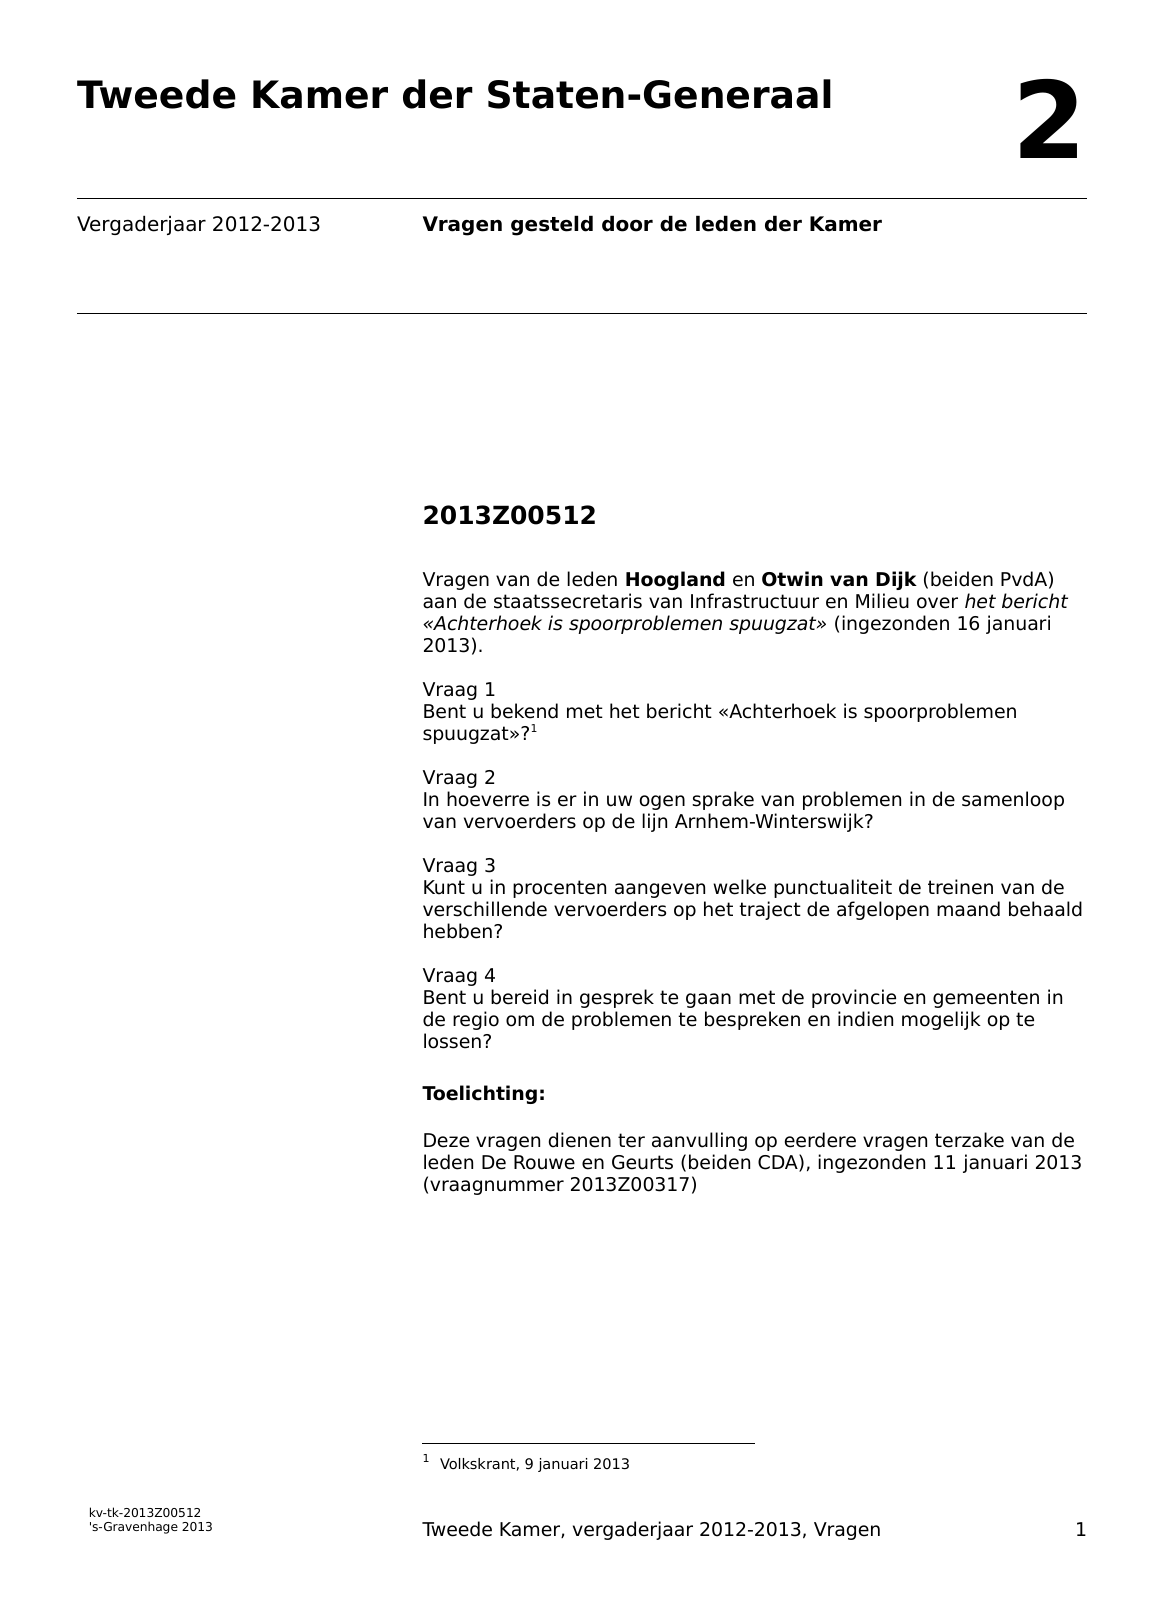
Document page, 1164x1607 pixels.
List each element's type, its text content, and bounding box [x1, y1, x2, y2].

text Bent u bereid in gesprek te gaan met de provincie en gemeenten in de regio om de problemen te bespreken en indien mogelijk op te lossen? [422, 987, 1087, 1053]
text Vraag 1 [422, 679, 1087, 701]
text Kunt u in procenten aangeven welke punctualiteit de treinen van de verschillende vervoerders op het traject de afgelopen maand behaald hebben? [422, 877, 1087, 943]
text 2013Z00512 [422, 501, 1087, 531]
text In hoeverre is er in uw ogen sprake van problemen in de samenloop van vervoerders op de lijn Arnhem-Winterswijk? [422, 789, 1087, 833]
text 's-Gravenhage 2013 [88, 1520, 323, 1534]
text kv-tk-2013Z00512 [88, 1506, 323, 1520]
table_cell Vergaderjaar 2012-2013 [77, 199, 422, 313]
text Deze vragen dienen ter aanvulling op eerdere vragen terzake van de leden De Rouwe en Geurts (beiden CDA), ingezonden 11 januari 2013 (vraagnummer 2013Z00317) [422, 1130, 1087, 1196]
text Vraag 2 [422, 767, 1087, 789]
text Volkskrant, 9 januari 2013 [422, 1452, 1087, 1474]
text Bent u bekend met het bericht «Achterhoek is spoorproblemen spuugzat»? [422, 701, 1087, 745]
table_header Tweede Kamer der Staten-Generaal [77, 59, 886, 198]
text Vraag 3 [422, 855, 1087, 877]
text Vraag 4 [422, 965, 1087, 987]
text Vragen van de leden Hoogland en Otwin van Dijk (beiden PvdA) aan de staatssecretaris van Infrastructuur en Milieu over het bericht «Achterhoek is spoorproblemen spuugzat» (ingezonden 16 januari 2013). [422, 569, 1087, 657]
table_cell Vragen gesteld door de leden der Kamer [422, 199, 1087, 313]
subtitle Toelichting: [422, 1083, 1087, 1105]
table_header 2 [886, 59, 1087, 198]
